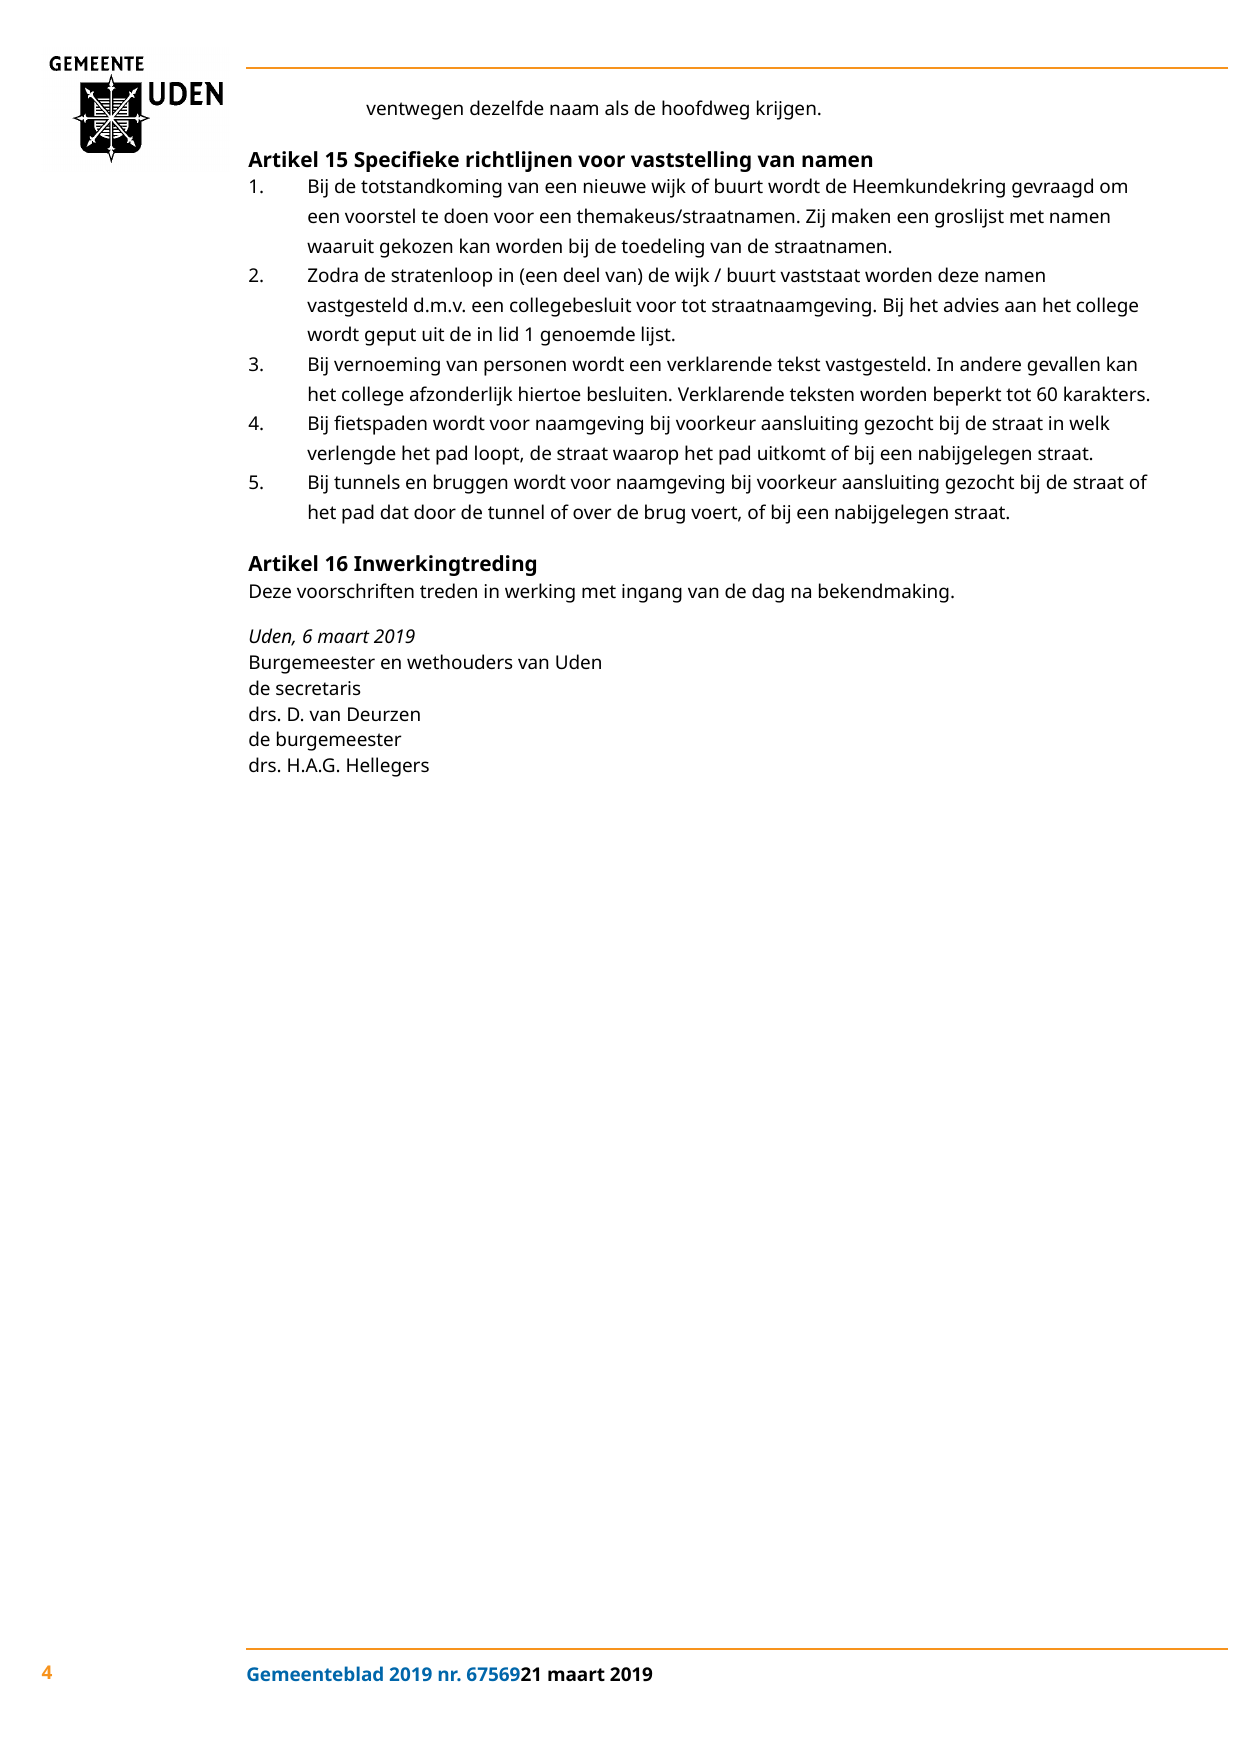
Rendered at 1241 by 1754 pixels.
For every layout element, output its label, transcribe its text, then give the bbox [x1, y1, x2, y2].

list Bij vernoeming van personen wordt een verklarende tekst vastgesteld. In andere gevallen kan het college afzonderlijk hiertoe besluiten. Verklarende teksten worden beperkt tot 60 karakters. [248, 351, 1152, 406]
text de secretaris [248, 675, 1152, 701]
list Bij tunnels en bruggen wordt voor naamgeving bij voorkeur aansluiting gezocht bij de straat of het pad dat door de tunnel of over de brug voert, of bij een nabijgelegen straat. [248, 469, 1152, 525]
text drs. D. van Deurzen [248, 701, 1152, 726]
text Artikel 15 Specifieke richtlijnen voor vaststelling van namen [248, 145, 1152, 174]
text Uden, 6 maart 2019 [248, 623, 1152, 649]
list Zodra de stratenloop in (een deel van) de wijk / buurt vaststaat worden deze namen vastgesteld d.m.v. een collegebesluit voor tot straatnaamgeving. Bij het advies aan het college wordt geput uit de in lid 1 genoemde lijst. [248, 262, 1152, 347]
text de burgemeester [248, 726, 1152, 752]
list Bij de totstandkoming van een nieuwe wijk of buurt wordt de Heemkundekring gevraagd om een voorstel te doen voor een themakeus/straatnamen. Zij maken een groslijst met namen waaruit gekozen kan worden bij de toedeling van de straatnamen. [248, 174, 1152, 258]
text Deze voorschriften treden in werking met ingang van de dag na bekendmaking. [248, 578, 1152, 604]
text Artikel 16 Inwerkingtreding [248, 549, 1152, 578]
list ventwegen dezelfde naam als de hoofdweg krijgen. [307, 95, 1152, 121]
text drs. H.A.G. Hellegers [248, 752, 1152, 778]
list Bij fietspaden wordt voor naamgeving bij voorkeur aansluiting gezocht bij de straat in welk verlengde het pad loopt, de straat waarop het pad uitkomt of bij een nabijgelegen straat. [248, 410, 1152, 466]
text Burgemeester en wethouders van Uden [248, 649, 1152, 675]
picture [41, 47, 231, 172]
